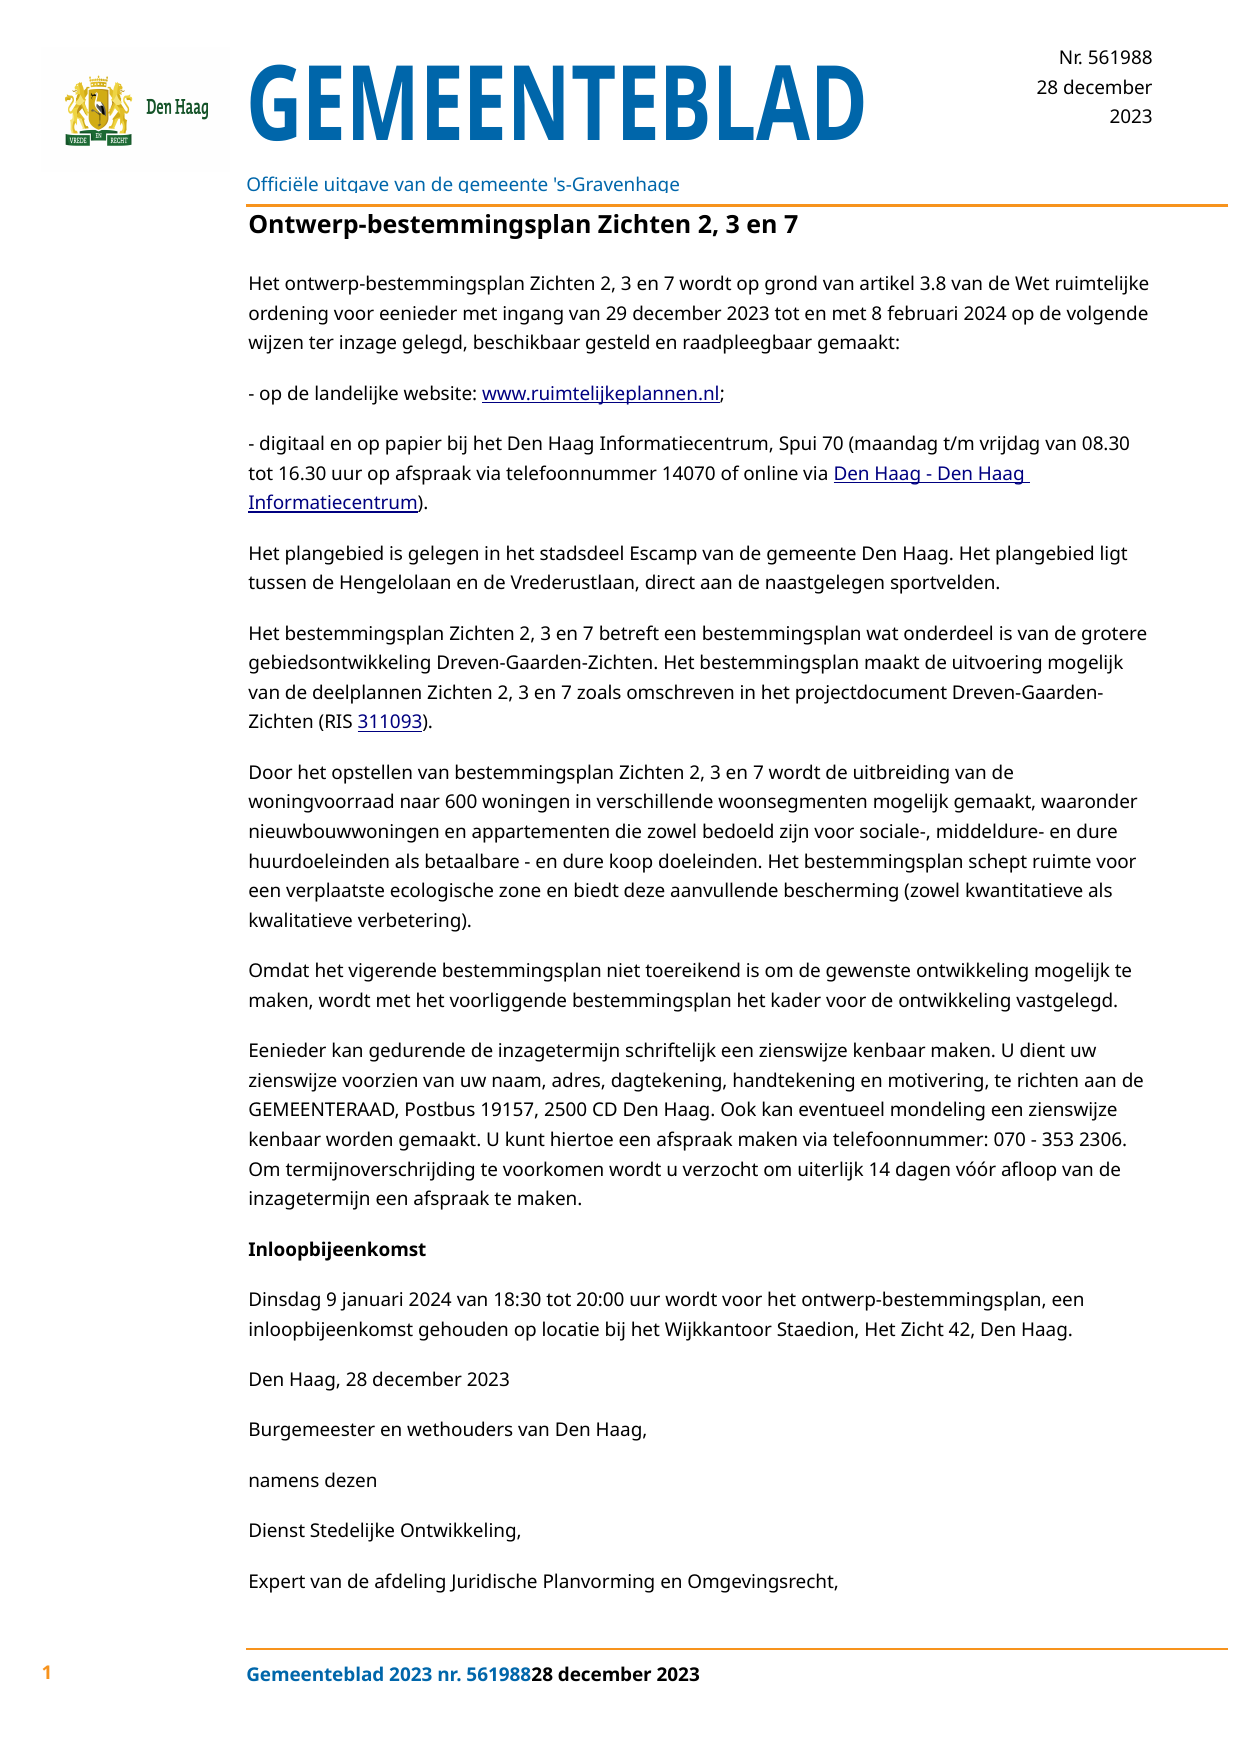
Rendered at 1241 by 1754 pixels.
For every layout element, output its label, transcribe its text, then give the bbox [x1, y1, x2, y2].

text Eenieder kan gedurende de inzagetermijn schriftelijk een zienswijze kenbaar maken. U dient uw zienswijze voorzien van uw naam, adres, dagtekening, handtekening en motivering, te richten aan de GEMEENTERAAD, Postbus 19157, 2500 CD Den Haag. Ook kan eventueel mondeling een zienswijze kenbaar worden gemaakt. U kunt hiertoe een afspraak maken via telefoonnummer: 070 - 353 2306. Om termijnoverschrijding te voorkomen wordt u verzocht om uiterlijk 14 dagen vóór afloop van de inzagetermijn een afspraak te maken. [248, 1037, 1152, 1211]
text Expert van de afdeling Juridische Planvorming en Omgevingsrecht, [248, 1568, 1152, 1593]
text Het ontwerp-bestemmingsplan Zichten 2, 3 en 7 wordt op grond van artikel 3.8 van de Wet ruimtelijke ordening voor eenieder met ingang van 29 december 2023 tot en met 8 februari 2024 op de volgende wijzen ter inzage gelegd, beschikbaar gesteld en raadpleegbaar gemaakt: [248, 270, 1152, 355]
text Dinsdag 9 januari 2024 van 18:30 tot 20:00 uur wordt voor het ontwerp-bestemmingsplan, een inloopbijeenkomst gehouden op locatie bij het Wijkkantoor Staedion, Het Zicht 42, Den Haag. [248, 1286, 1152, 1341]
text Den Haag, 28 december 2023 [248, 1366, 1152, 1392]
text Burgemeester en wethouders van Den Haag, [248, 1417, 1152, 1442]
text Het bestemmingsplan Zichten 2, 3 en 7 betreft een bestemmingsplan wat onderdeel is van de grotere gebiedsontwikkeling Dreven-Gaarden-Zichten. Het bestemmingsplan maakt de uitvoering mogelijk van de deelplannen Zichten 2, 3 en 7 zoals omschreven in het projectdocument Dreven-Gaarden-Zichten (RIS 311093). [248, 620, 1152, 734]
text Door het opstellen van bestemmingsplan Zichten 2, 3 en 7 wordt de uitbreiding van de woningvoorraad naar 600 woningen in verschillende woonsegmenten mogelijk gemaakt, waaronder nieuwbouwwoningen en appartementen die zowel bedoeld zijn voor sociale-, middeldure- en dure huurdoeleinden als betaalbare - en dure koop doeleinden. Het bestemmingsplan schept ruimte voor een verplaatste ecologische zone en biedt deze aanvullende bescherming (zowel kwantitatieve als kwalitatieve verbetering). [248, 759, 1152, 933]
text Ontwerp-bestemmingsplan Zichten 2, 3 en 7 [248, 207, 1152, 241]
text Omdat het vigerende bestemmingsplan niet toereikend is om de gewenste ontwikkeling mogelijk te maken, wordt met het voorliggende bestemmingsplan het kader voor de ontwikkeling vastgelegd. [248, 957, 1152, 1013]
text Het plangebied is gelegen in het stadsdeel Escamp van de gemeente Den Haag. Het plangebied ligt tussen de Hengelolaan en de Vrederustlaan, direct aan de naastgelegen sportvelden. [248, 540, 1152, 595]
text Inloopbijeenkomst [248, 1236, 1152, 1261]
text - digitaal en op papier bij het Den Haag Informatiecentrum, Spui 70 (maandag t/m vrijdag van 08.30 tot 16.30 uur op afspraak via telefoonnummer 14070 of online via Den Haag - Den Haag Informatiecentrum). [248, 430, 1152, 515]
text namens dezen [248, 1467, 1152, 1493]
text Dienst Stedelijke Ontwikkeling, [248, 1517, 1152, 1543]
text - op de landelijke website: www.ruimtelijkeplannen.nl; [248, 380, 1152, 406]
picture [41, 47, 231, 172]
